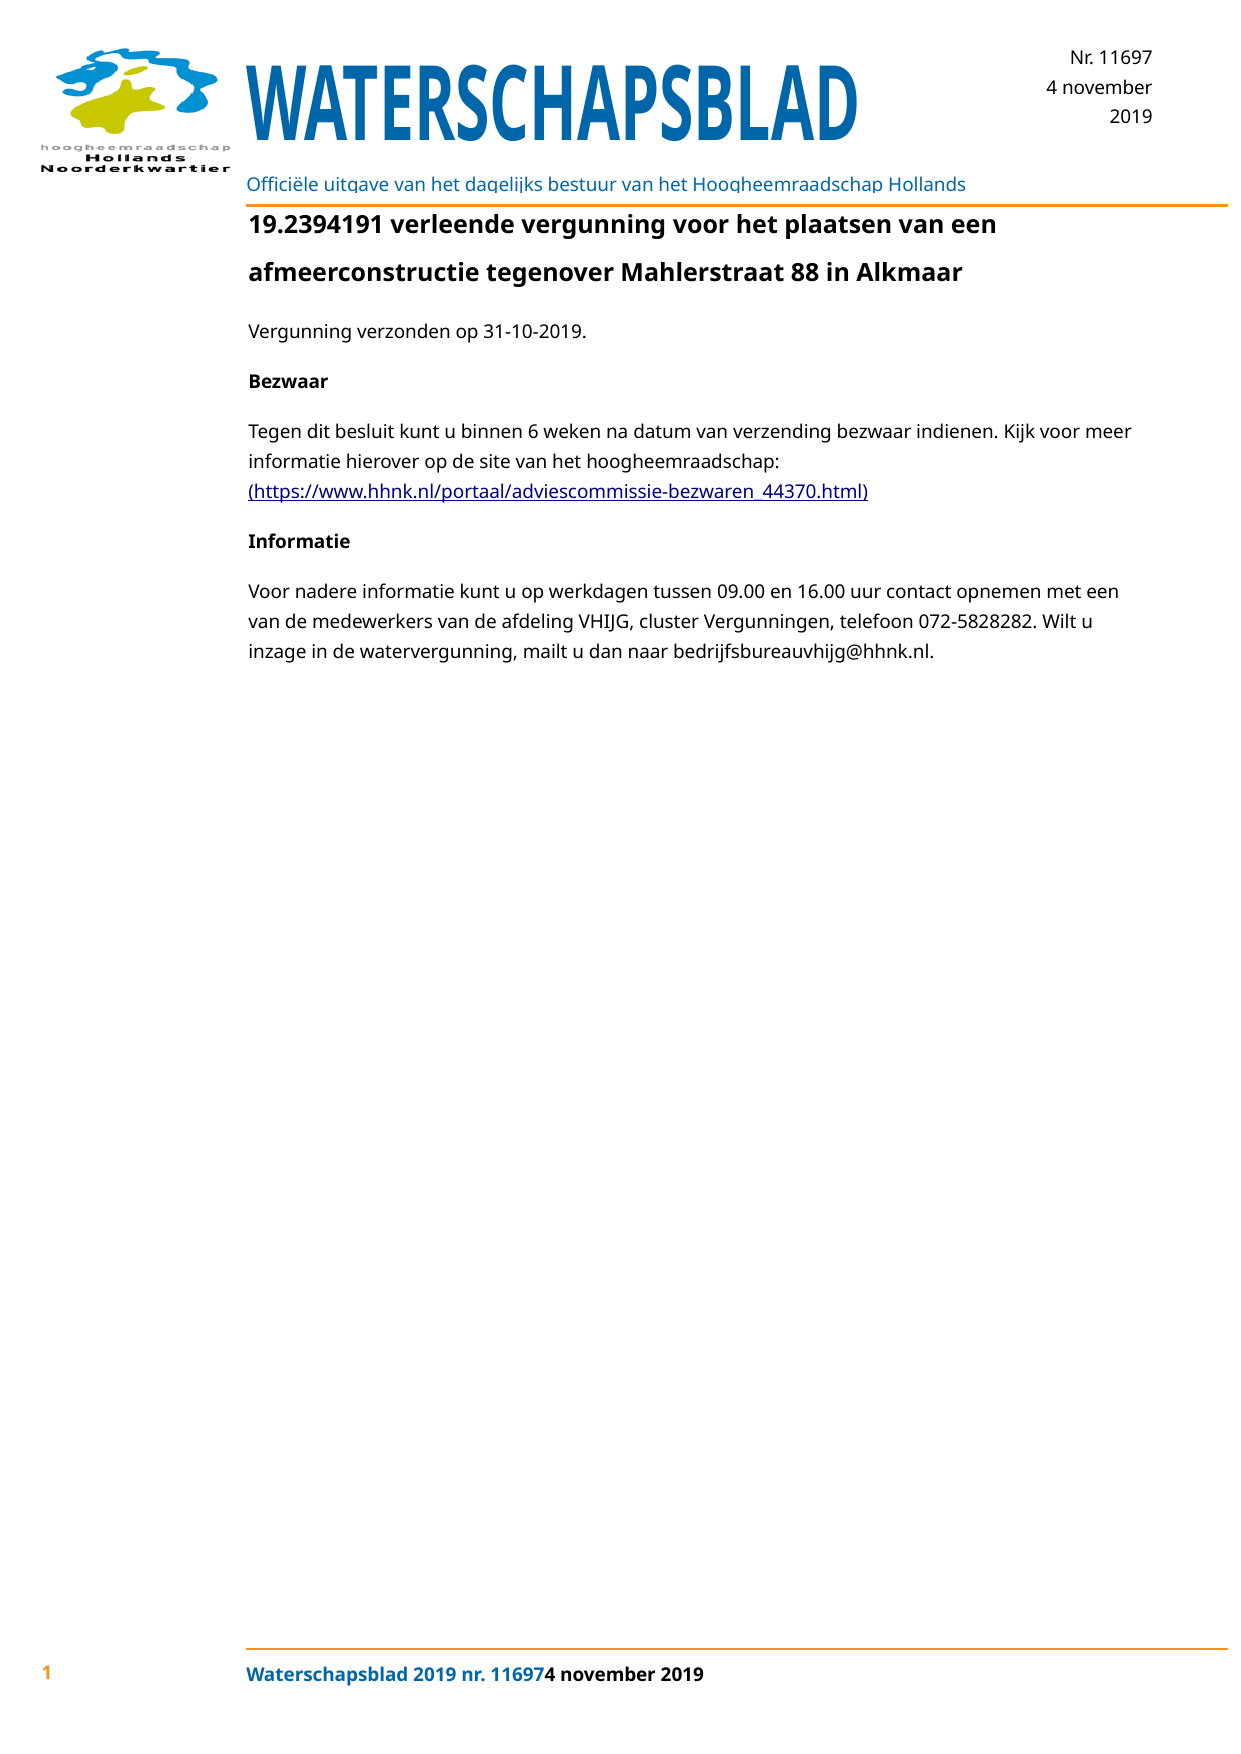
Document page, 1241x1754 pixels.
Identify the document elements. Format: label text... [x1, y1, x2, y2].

text Bezwaar [248, 368, 1152, 394]
text Informatie [248, 528, 1152, 554]
text Tegen dit besluit kunt u binnen 6 weken na datum van verzending bezwaar indienen. Kijk voor meer informatie hierover op de site van het hoogheemraadschap: (https://www.hhnk.nl/portaal/adviescommissie-bezwaren_44370.html) [248, 419, 1152, 504]
text Vergunning verzonden op 31-10-2019. [248, 318, 1152, 344]
picture [41, 47, 231, 172]
text 19.2394191 verleende vergunning voor het plaatsen van een afmeerconstructie tegenover Mahlerstraat 88 in Alkmaar [248, 207, 1152, 288]
text Voor nadere informatie kunt u op werkdagen tussen 09.00 en 16.00 uur contact opnemen met een van de medewerkers van de afdeling VHIJG, cluster Vergunningen, telefoon 072-5828282. Wilt u inzage in de watervergunning, mailt u dan naar bedrijfsbureauvhijg@hhnk.nl. [248, 579, 1152, 664]
